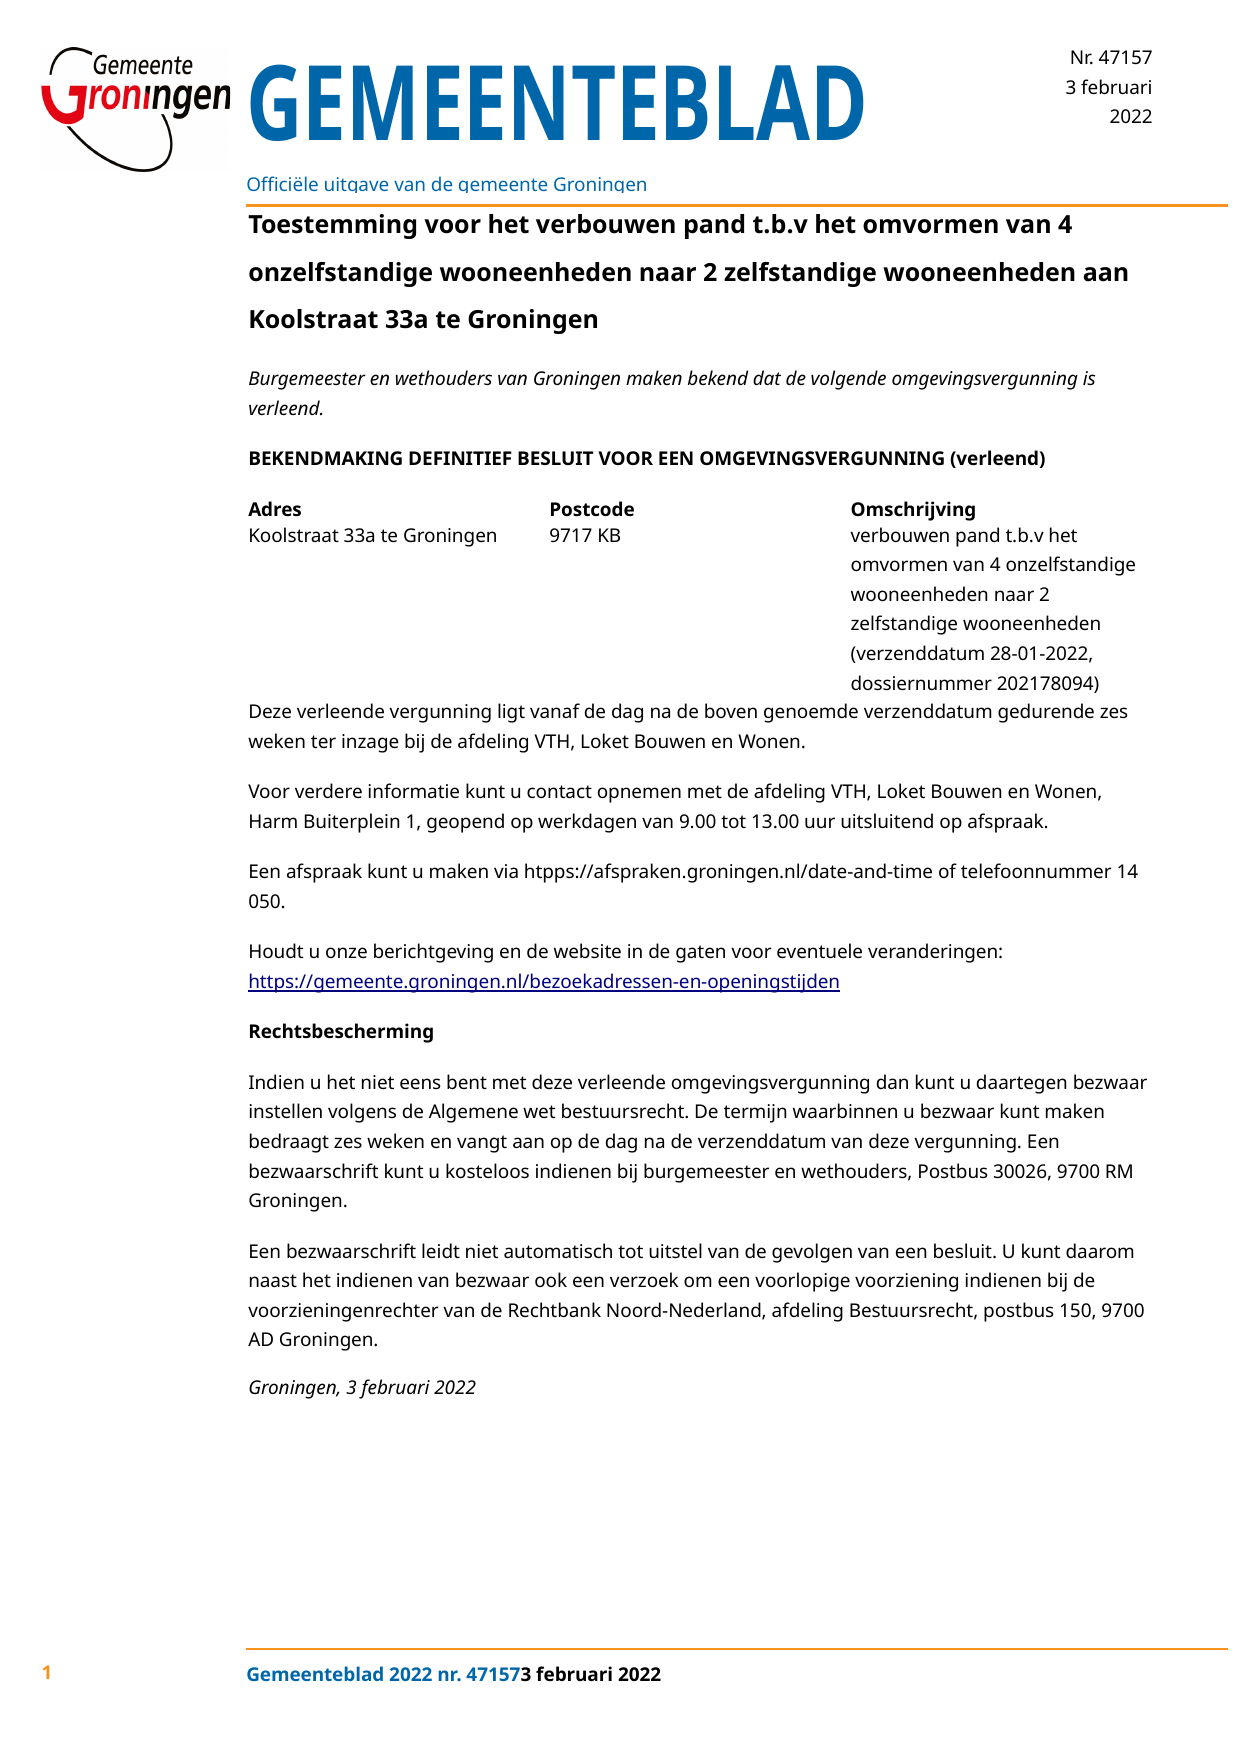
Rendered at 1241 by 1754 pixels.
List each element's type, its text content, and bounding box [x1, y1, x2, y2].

table_header Omschrijving [850, 496, 1152, 522]
picture [41, 47, 231, 172]
text Toestemming voor het verbouwen pand t.b.v het omvormen van 4 onzelfstandige wooneenheden naar 2 zelfstandige wooneenheden aan Koolstraat 33a te Groningen [248, 207, 1152, 336]
table_header Postcode [549, 496, 850, 522]
table_cell 9717 KB [549, 522, 850, 695]
text Een afspraak kunt u maken via htpps://afspraken.groningen.nl/date-and-time of telefoonnummer 14 050. [248, 859, 1152, 914]
text Houdt u onze berichtgeving en de website in de gaten voor eventuele veranderingen: https://gemeente.groningen.nl/bezoekadressen-en-openingstijden [248, 939, 1152, 994]
text Een bezwaarschrift leidt niet automatisch tot uitstel van de gevolgen van een besluit. U kunt daarom naast het indienen van bezwaar ook een verzoek om een voorlopige voorziening indienen bij de voorzieningenrechter van de Rechtbank Noord-Nederland, afdeling Bestuursrecht, postbus 150, 9700 AD Groningen. [248, 1238, 1152, 1352]
text Groningen, 3 februari 2022 [248, 1374, 1152, 1400]
table_cell Koolstraat 33a te Groningen [248, 522, 549, 695]
text Voor verdere informatie kunt u contact opnemen met de afdeling VTH, Loket Bouwen en Wonen, Harm Buiterplein 1, geopend op werkdagen van 9.00 tot 13.00 uur uitsluitend op afspraak. [248, 779, 1152, 834]
text Burgemeester en wethouders van Groningen maken bekend dat de volgende omgevingsvergunning is verleend. [248, 366, 1152, 421]
text Deze verleende vergunning ligt vanaf de dag na de boven genoemde verzenddatum gedurende zes weken ter inzage bij de afdeling VTH, Loket Bouwen en Wonen. [248, 699, 1152, 754]
text Rechtsbescherming [248, 1019, 1152, 1044]
table_header Adres [248, 496, 549, 522]
text Indien u het niet eens bent met deze verleende omgevingsvergunning dan kunt u daartegen bezwaar instellen volgens de Algemene wet bestuursrecht. De termijn waarbinnen u bezwaar kunt maken bedraagt zes weken en vangt aan op de dag na de verzenddatum van deze vergunning. Een bezwaarschrift kunt u kosteloos indienen bij burgemeester en wethouders, Postbus 30026, 9700 RM Groningen. [248, 1069, 1152, 1213]
table_cell verbouwen pand t.b.v het omvormen van 4 onzelfstandige wooneenheden naar 2 zelfstandige wooneenheden (verzenddatum 28-01-2022, dossiernummer 202178094) [850, 522, 1152, 695]
text BEKENDMAKING DEFINITIEF BESLUIT VOOR EEN OMGEVINGSVERGUNNING (verleend) [248, 446, 1152, 471]
